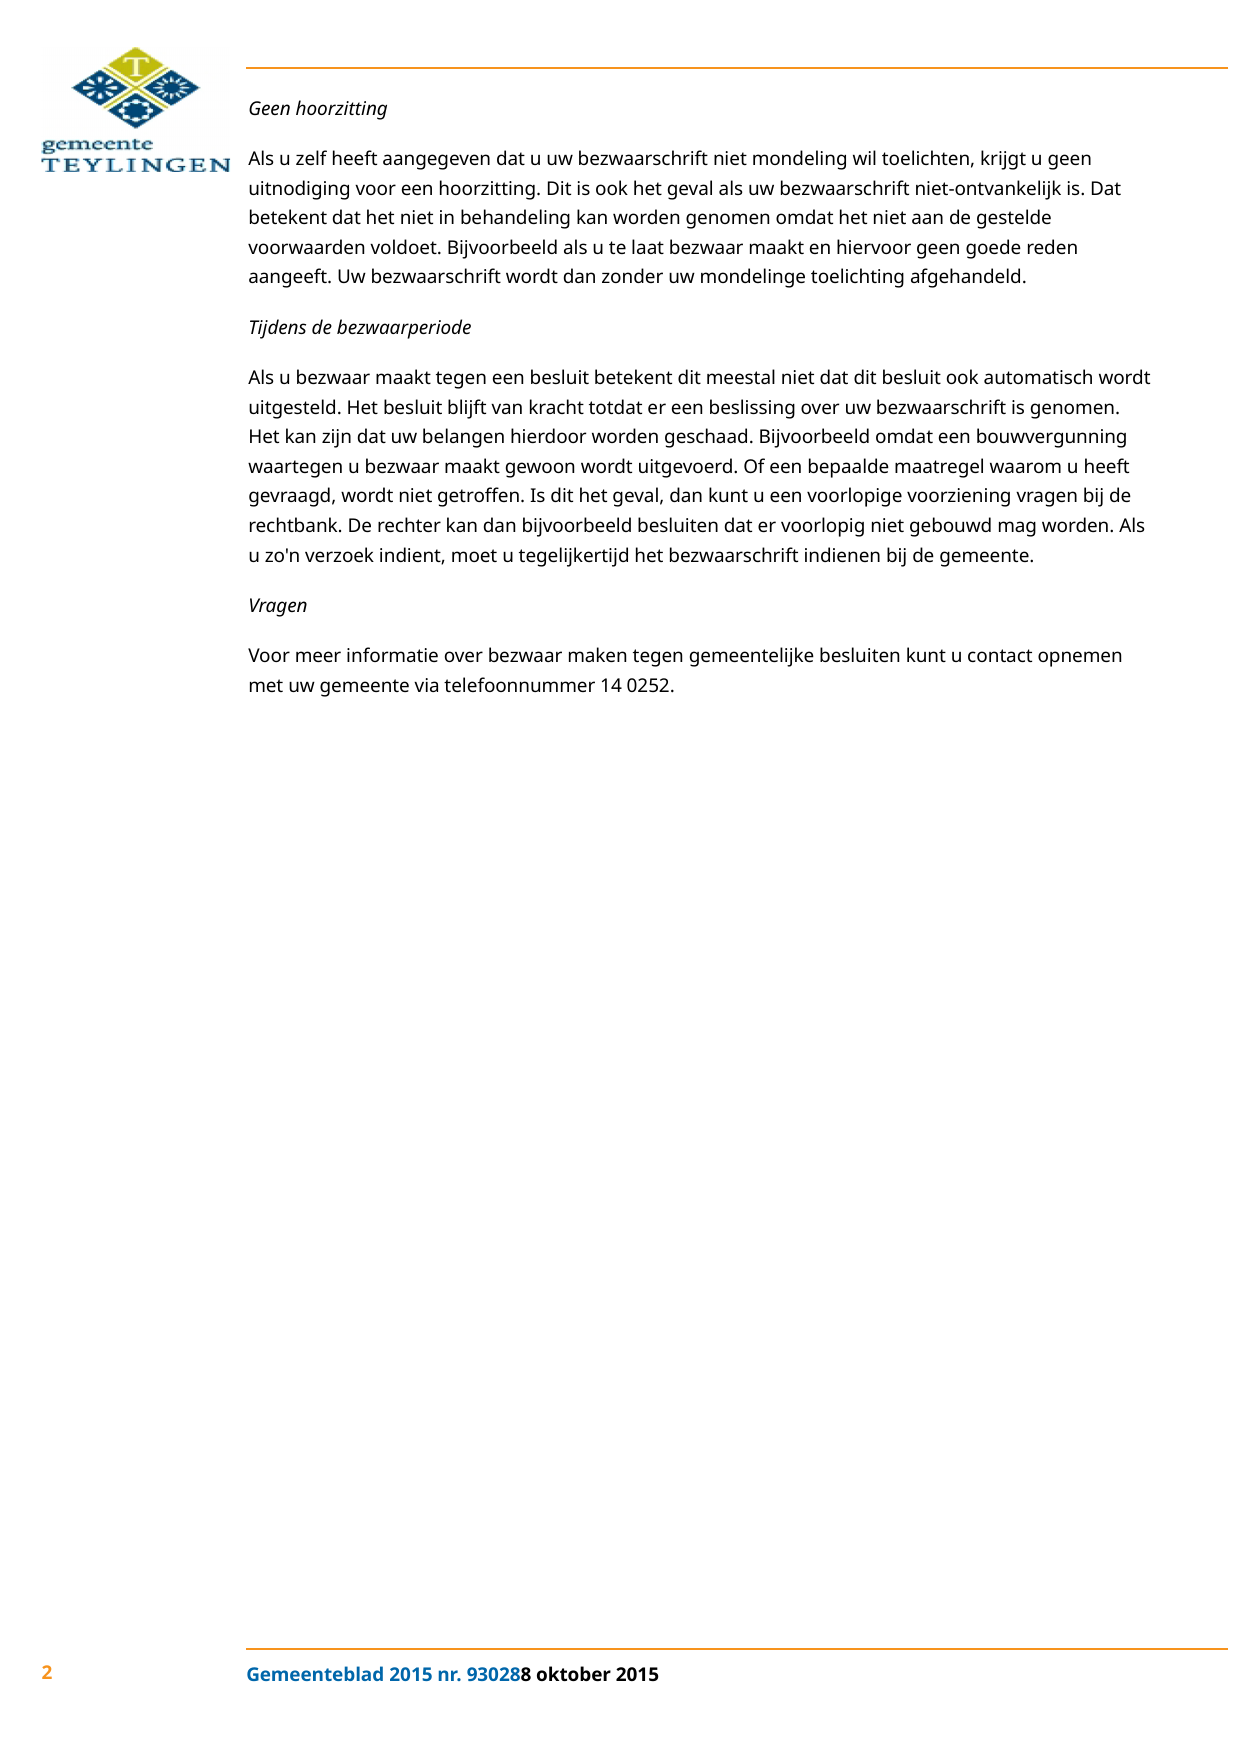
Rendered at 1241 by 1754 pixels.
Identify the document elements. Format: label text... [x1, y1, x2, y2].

text Vragen [248, 592, 1152, 618]
text Tijdens de bezwaarperiode [248, 314, 1152, 340]
text Als u bezwaar maakt tegen een besluit betekent dit meestal niet dat dit besluit ook automatisch wordt uitgesteld. Het besluit blijft van kracht totdat er een beslissing over uw bezwaarschrift is genomen. Het kan zijn dat uw belangen hierdoor worden geschaad. Bijvoorbeeld omdat een bouwvergunning waartegen u bezwaar maakt gewoon wordt uitgevoerd. Of een bepaalde maatregel waarom u heeft gevraagd, wordt niet getroffen. Is dit het geval, dan kunt u een voorlopige voorziening vragen bij de rechtbank. De rechter kan dan bijvoorbeeld besluiten dat er voorlopig niet gebouwd mag worden. Als u zo'n verzoek indient, moet u tegelijkertijd het bezwaarschrift indienen bij de gemeente. [248, 364, 1152, 568]
picture [41, 47, 231, 172]
text Geen hoorzitting [248, 95, 1152, 121]
text Als u zelf heeft aangegeven dat u uw bezwaarschrift niet mondeling wil toelichten, krijgt u geen uitnodiging voor een hoorzitting. Dit is ook het geval als uw bezwaarschrift niet-ontvankelijk is. Dat betekent dat het niet in behandeling kan worden genomen omdat het niet aan de gestelde voorwaarden voldoet. Bijvoorbeeld als u te laat bezwaar maakt en hiervoor geen goede reden aangeeft. Uw bezwaarschrift wordt dan zonder uw mondelinge toelichting afgehandeld. [248, 145, 1152, 289]
text Voor meer informatie over bezwaar maken tegen gemeentelijke besluiten kunt u contact opnemen met uw gemeente via telefoonnummer 14 0252. [248, 643, 1152, 698]
